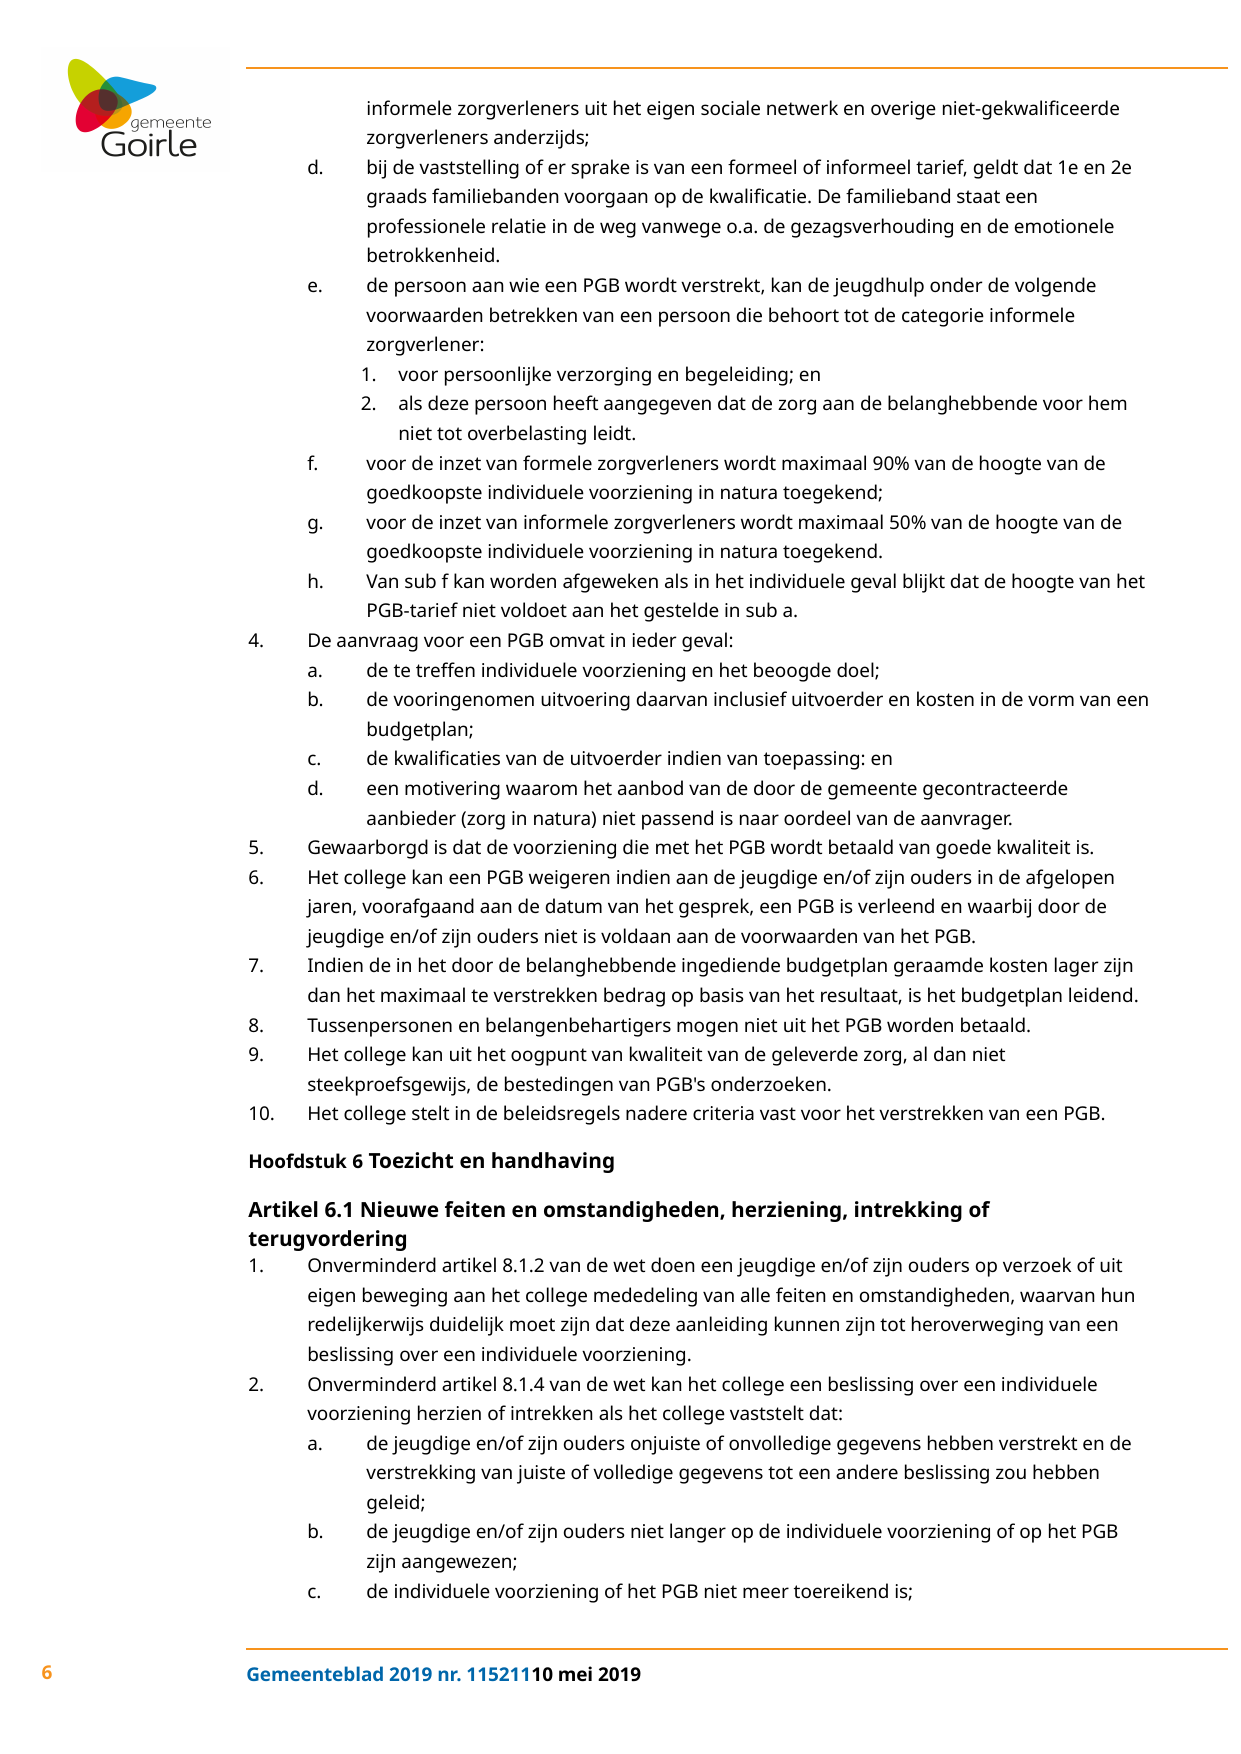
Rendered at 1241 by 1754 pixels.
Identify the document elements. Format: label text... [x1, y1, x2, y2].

list voor de inzet van informele zorgverleners wordt maximaal 50% van de hoogte van de goedkoopste individuele voorziening in natura toegekend. [307, 509, 1152, 564]
list voor de inzet van formele zorgverleners wordt maximaal 90% van de hoogte van de goedkoopste individuele voorziening in natura toegekend; [307, 450, 1152, 505]
list de jeugdige en/of zijn ouders niet langer op de individuele voorziening of op het PGB zijn aangewezen; [307, 1519, 1152, 1574]
list informele zorgverleners uit het eigen sociale netwerk en overige niet-gekwalificeerde zorgverleners anderzijds; [307, 95, 1152, 150]
list Het college kan uit het oogpunt van kwaliteit van de geleverde zorg, al dan niet steekproefsgewijs, de bestedingen van PGB's onderzoeken. [248, 1041, 1152, 1097]
list Onverminderd artikel 8.1.4 van de wet kan het college een beslissing over een individuele voorziening herzien of intrekken als het college vaststelt dat: [248, 1371, 1152, 1426]
list Het college stelt in de beleidsregels nadere criteria vast voor het verstrekken van een PGB. [248, 1101, 1152, 1126]
list de te treffen individuele voorziening en het beoogde doel; [307, 657, 1152, 683]
text Hoofdstuk 6 Toezicht en handhaving [248, 1146, 1152, 1175]
text Artikel 6.1 Nieuwe feiten en omstandigheden, herziening, intrekking of terugvordering [248, 1196, 1152, 1252]
list Van sub f kan worden afgeweken als in het individuele geval blijkt dat de hoogte van het PGB-tarief niet voldoet aan het gestelde in sub a. [307, 568, 1152, 623]
list De aanvraag voor een PGB omvat in ieder geval: [248, 627, 1152, 653]
list de individuele voorziening of het PGB niet meer toereikend is; [307, 1578, 1152, 1603]
list als deze persoon heeft aangegeven dat de zorg aan de belanghebbende voor hem niet tot overbelasting leidt. [361, 391, 1152, 446]
picture [41, 47, 231, 172]
list Indien de in het door de belanghebbende ingediende budgetplan geraamde kosten lager zijn dan het maximaal te verstrekken bedrag op basis van het resultaat, is het budgetplan leidend. [248, 953, 1152, 1008]
list Onverminderd artikel 8.1.2 van de wet doen een jeugdige en/of zijn ouders op verzoek of uit eigen beweging aan het college mededeling van alle feiten en omstandigheden, waarvan hun redelijkerwijs duidelijk moet zijn dat deze aanleiding kunnen zijn tot heroverweging van een beslissing over een individuele voorziening. [248, 1252, 1152, 1367]
list de vooringenomen uitvoering daarvan inclusief uitvoerder en kosten in de vorm van een budgetplan; [307, 686, 1152, 742]
list de kwalificaties van de uitvoerder indien van toepassing: en [307, 746, 1152, 771]
list bij de vaststelling of er sprake is van een formeel of informeel tarief, geldt dat 1e en 2e graads familiebanden voorgaan op de kwalificatie. De familieband staat een professionele relatie in de weg vanwege o.a. de gezagsverhouding en de emotionele betrokkenheid. [307, 154, 1152, 268]
list de jeugdige en/of zijn ouders onjuiste of onvolledige gegevens hebben verstrekt en de verstrekking van juiste of volledige gegevens tot een andere beslissing zou hebben geleid; [307, 1430, 1152, 1515]
list Gewaarborgd is dat de voorziening die met het PGB wordt betaald van goede kwaliteit is. [248, 834, 1152, 860]
list voor persoonlijke verzorging en begeleiding; en [361, 361, 1152, 387]
list Tussenpersonen en belangenbehartigers mogen niet uit het PGB worden betaald. [248, 1012, 1152, 1038]
list Het college kan een PGB weigeren indien aan de jeugdige en/of zijn ouders in de afgelopen jaren, voorafgaand aan de datum van het gesprek, een PGB is verleend en waarbij door de jeugdige en/of zijn ouders niet is voldaan aan de voorwaarden van het PGB. [248, 864, 1152, 949]
list een motivering waarom het aanbod van de door de gemeente gecontracteerde aanbieder (zorg in natura) niet passend is naar oordeel van de aanvrager. [307, 775, 1152, 831]
list de persoon aan wie een PGB wordt verstrekt, kan de jeugdhulp onder de volgende voorwaarden betrekken van een persoon die behoort tot de categorie informele zorgverlener: [307, 272, 1152, 357]
